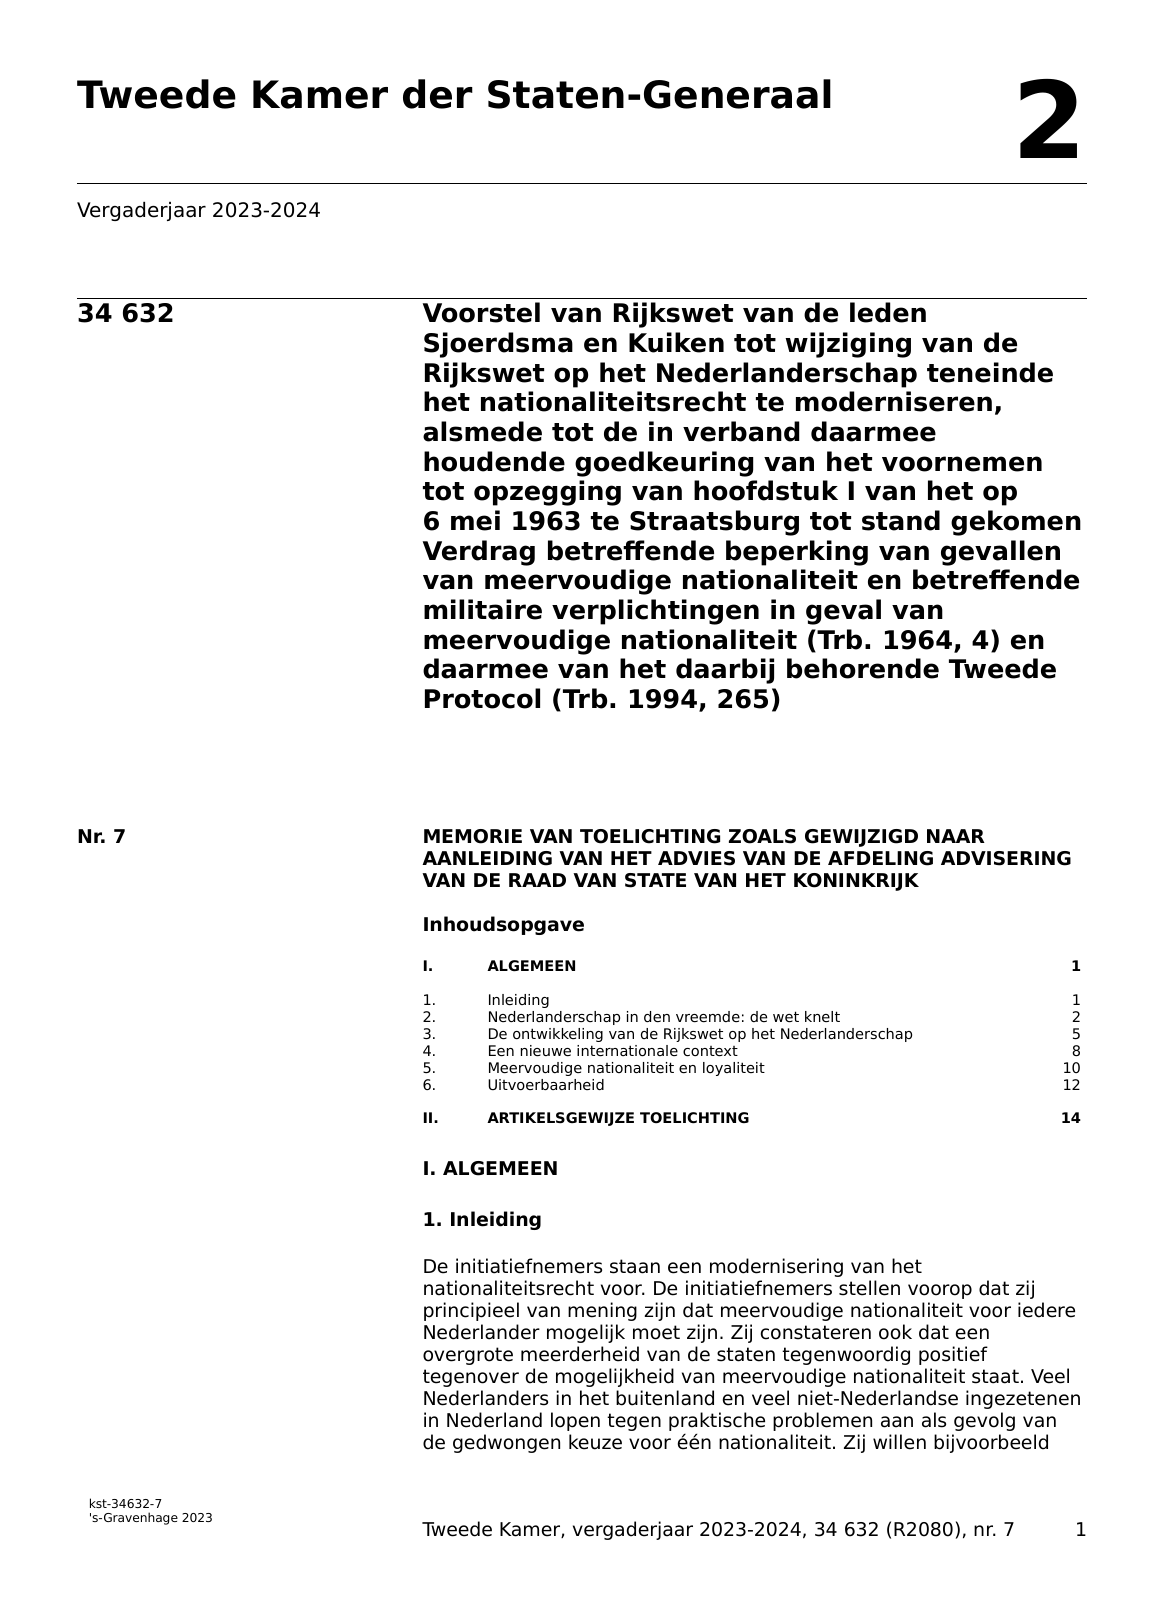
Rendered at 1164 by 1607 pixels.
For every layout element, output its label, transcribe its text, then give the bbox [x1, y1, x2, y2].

subtitle I. ALGEMEEN [422, 1157, 1087, 1179]
subtitle 34 632 Voorstel van Rijkswet van de leden Sjoerdsma en Kuiken tot wijziging van de Rijkswet op het Nederlanderschap teneinde het nationaliteitsrecht te moderniseren, alsmede tot de in verband daarmee houdende goedkeuring van het voornemen tot opzegging van hoofdstuk I van het op 6 mei 1963 te Straatsburg tot stand gekomen Verdrag betreffende beperking van gevallen van meervoudige nationaliteit en betreffende militaire verplichtingen in geval van meervoudige nationaliteit (Trb. 1964, 4) en daarmee van het daarbij behorende Tweede Protocol (Trb. 1994, 265) [77, 299, 1087, 714]
text De initiatiefnemers staan een modernisering van het nationaliteitsrecht voor. De initiatiefnemers stellen voorop dat zij principieel van mening zijn dat meervoudige nationaliteit voor iedere Nederlander mogelijk moet zijn. Zij constateren ook dat een overgrote meerderheid van de staten tegenwoordig positief tegenover de mogelijkheid van meervoudige nationaliteit staat. Veel Nederlanders in het buitenland en veel niet-Nederlandse ingezetenen in Nederland lopen tegen praktische problemen aan als gevolg van de gedwongen keuze voor één nationaliteit. Zij willen bijvoorbeeld [422, 1256, 1087, 1454]
table_header I. [422, 958, 481, 974]
table_header 1 [1013, 958, 1087, 974]
subtitle Nr. 7 MEMORIE VAN TOELICHTING ZOALS GEWIJZIGD NAAR AANLEIDING VAN HET ADVIES VAN DE AFDELING ADVISERING VAN DE RAAD VAN STATE VAN HET KONINKRIJK [77, 826, 1087, 892]
table_cell [1013, 1094, 1087, 1110]
table_cell 12 [1013, 1076, 1087, 1093]
table_cell 6. [422, 1076, 481, 1093]
table_cell 5. [422, 1060, 481, 1076]
table_cell 3. [422, 1026, 481, 1042]
table_cell Vergaderjaar 2023-2024 [77, 184, 1087, 298]
table_cell II. [422, 1110, 481, 1127]
table_cell 8 [1013, 1043, 1087, 1059]
table_cell 2 [1013, 1009, 1087, 1026]
text kst-34632-7 [88, 1497, 323, 1511]
table_cell Een nieuwe internationale context [481, 1043, 1013, 1059]
text 's-Gravenhage 2023 [88, 1511, 323, 1525]
subtitle Inhoudsopgave [422, 914, 1087, 936]
table_cell [481, 975, 1013, 992]
table_header ALGEMEEN [481, 958, 1013, 974]
table_cell De ontwikkeling van de Rijkswet op het Nederlanderschap [481, 1026, 1013, 1042]
table_header Tweede Kamer der Staten-Generaal [77, 59, 886, 183]
table_cell [422, 1094, 481, 1110]
table_cell Meervoudige nationaliteit en loyaliteit [481, 1060, 1013, 1076]
table_cell 1 [1013, 992, 1087, 1008]
table_header 2 [886, 59, 1087, 183]
table_cell ARTIKELSGEWIJZE TOELICHTING [481, 1110, 1013, 1127]
subtitle 1. Inleiding [422, 1209, 1087, 1231]
table_cell 1. [422, 992, 481, 1008]
table_cell 2. [422, 1009, 481, 1026]
table_cell 4. [422, 1043, 481, 1059]
table_cell Uitvoerbaarheid [481, 1076, 1013, 1093]
table_cell Inleiding [481, 992, 1013, 1008]
table_cell [481, 1094, 1013, 1110]
table_cell 5 [1013, 1026, 1087, 1042]
table_cell Nederlanderschap in den vreemde: de wet knelt [481, 1009, 1013, 1026]
table_cell [422, 975, 481, 992]
table_cell 10 [1013, 1060, 1087, 1076]
table_cell [1013, 975, 1087, 992]
table_cell 14 [1013, 1110, 1087, 1127]
